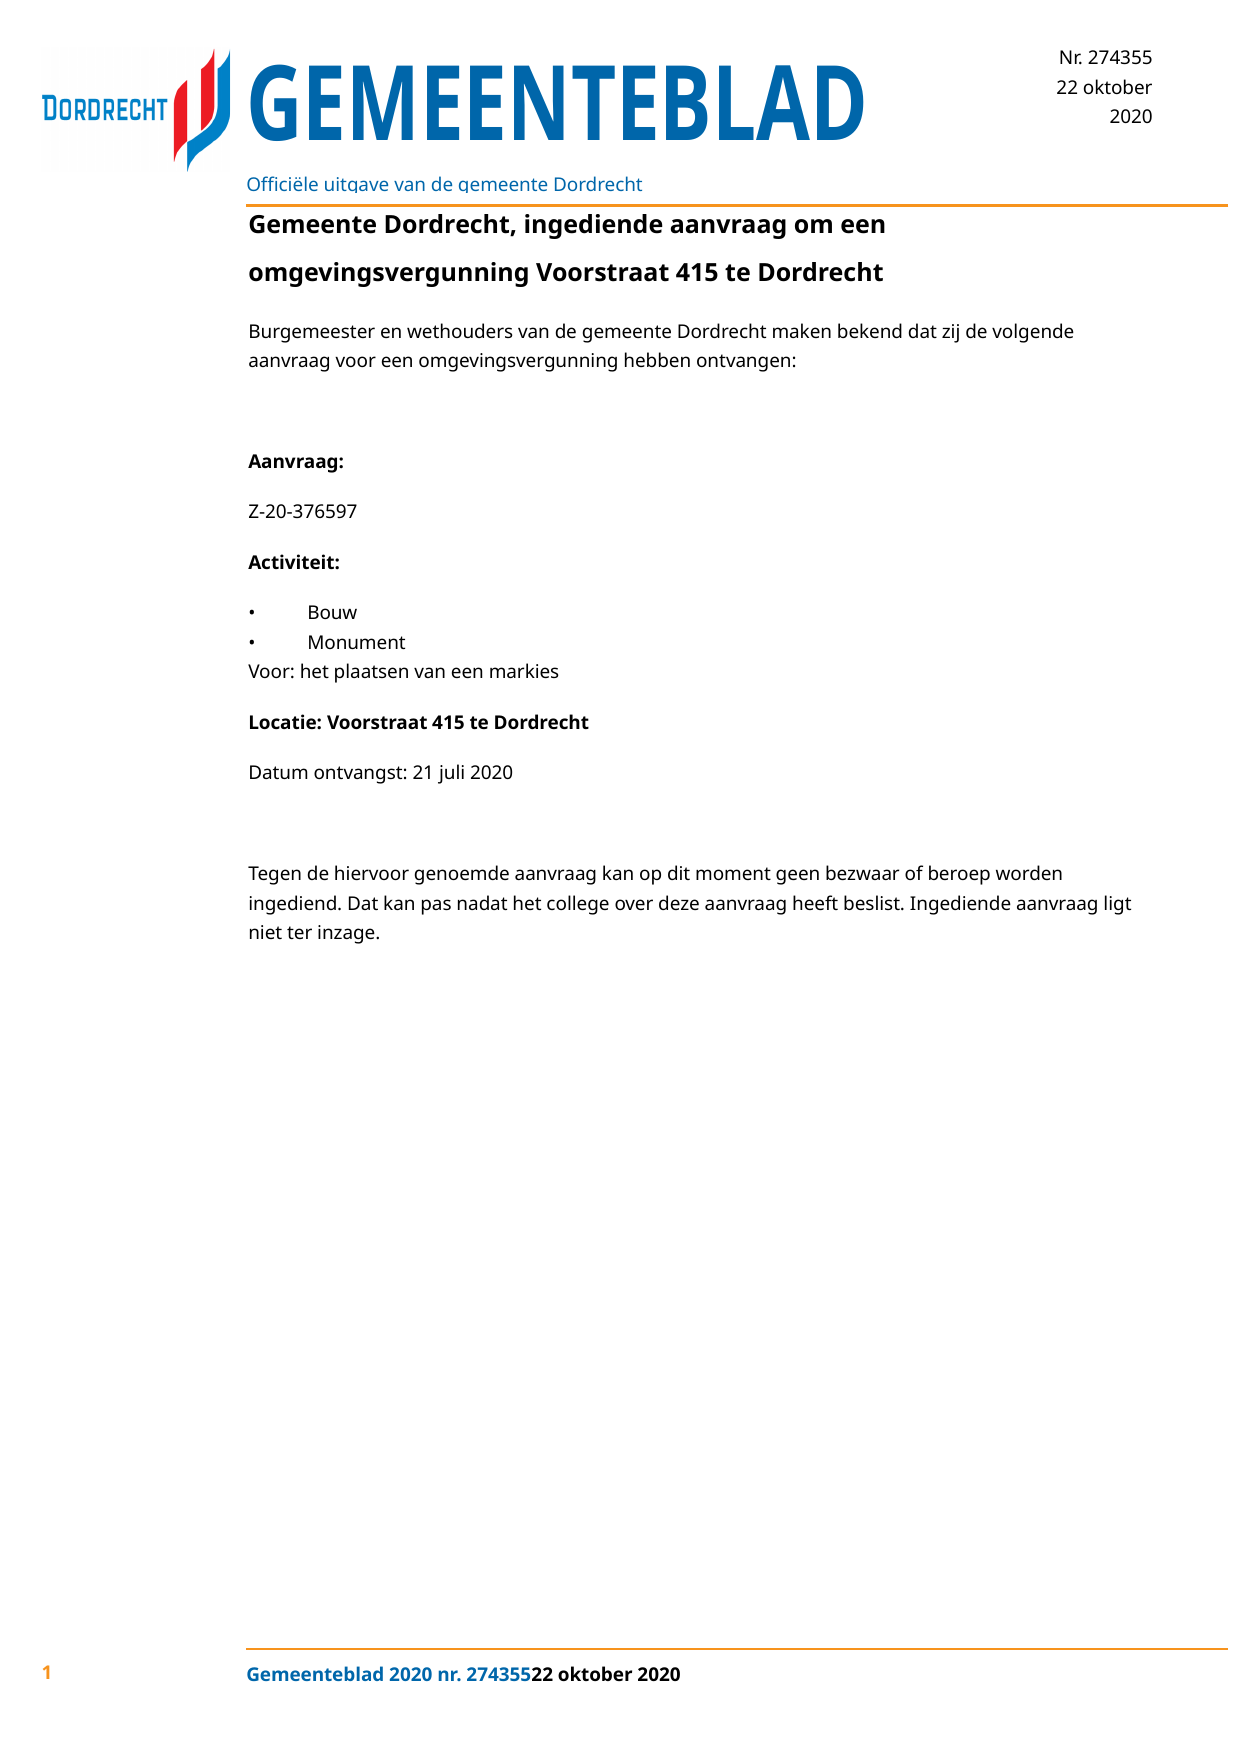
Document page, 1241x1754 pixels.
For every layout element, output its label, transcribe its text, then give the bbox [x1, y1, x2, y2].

list Bouw [248, 599, 1152, 625]
text Z-20-376597 [248, 499, 1152, 524]
text Aanvraag: [248, 448, 1152, 474]
text Tegen de hiervoor genoemde aanvraag kan op dit moment geen bezwaar of beroep worden ingediend. Dat kan pas nadat het college over deze aanvraag heeft beslist. Ingediende aanvraag ligt niet ter inzage. [248, 860, 1152, 945]
list Monument [248, 629, 1152, 655]
text Locatie: Voorstraat 415 te Dordrecht [248, 709, 1152, 735]
text Gemeente Dordrecht, ingediende aanvraag om een omgevingsvergunning Voorstraat 415 te Dordrecht [248, 207, 1152, 288]
picture [41, 47, 231, 172]
text Activiteit: [248, 549, 1152, 575]
text Voor: het plaatsen van een markies [248, 659, 1152, 684]
text Burgemeester en wethouders van de gemeente Dordrecht maken bekend dat zij de volgende aanvraag voor een omgevingsvergunning hebben ontvangen: [248, 318, 1152, 373]
text Datum ontvangst: 21 juli 2020 [248, 759, 1152, 785]
